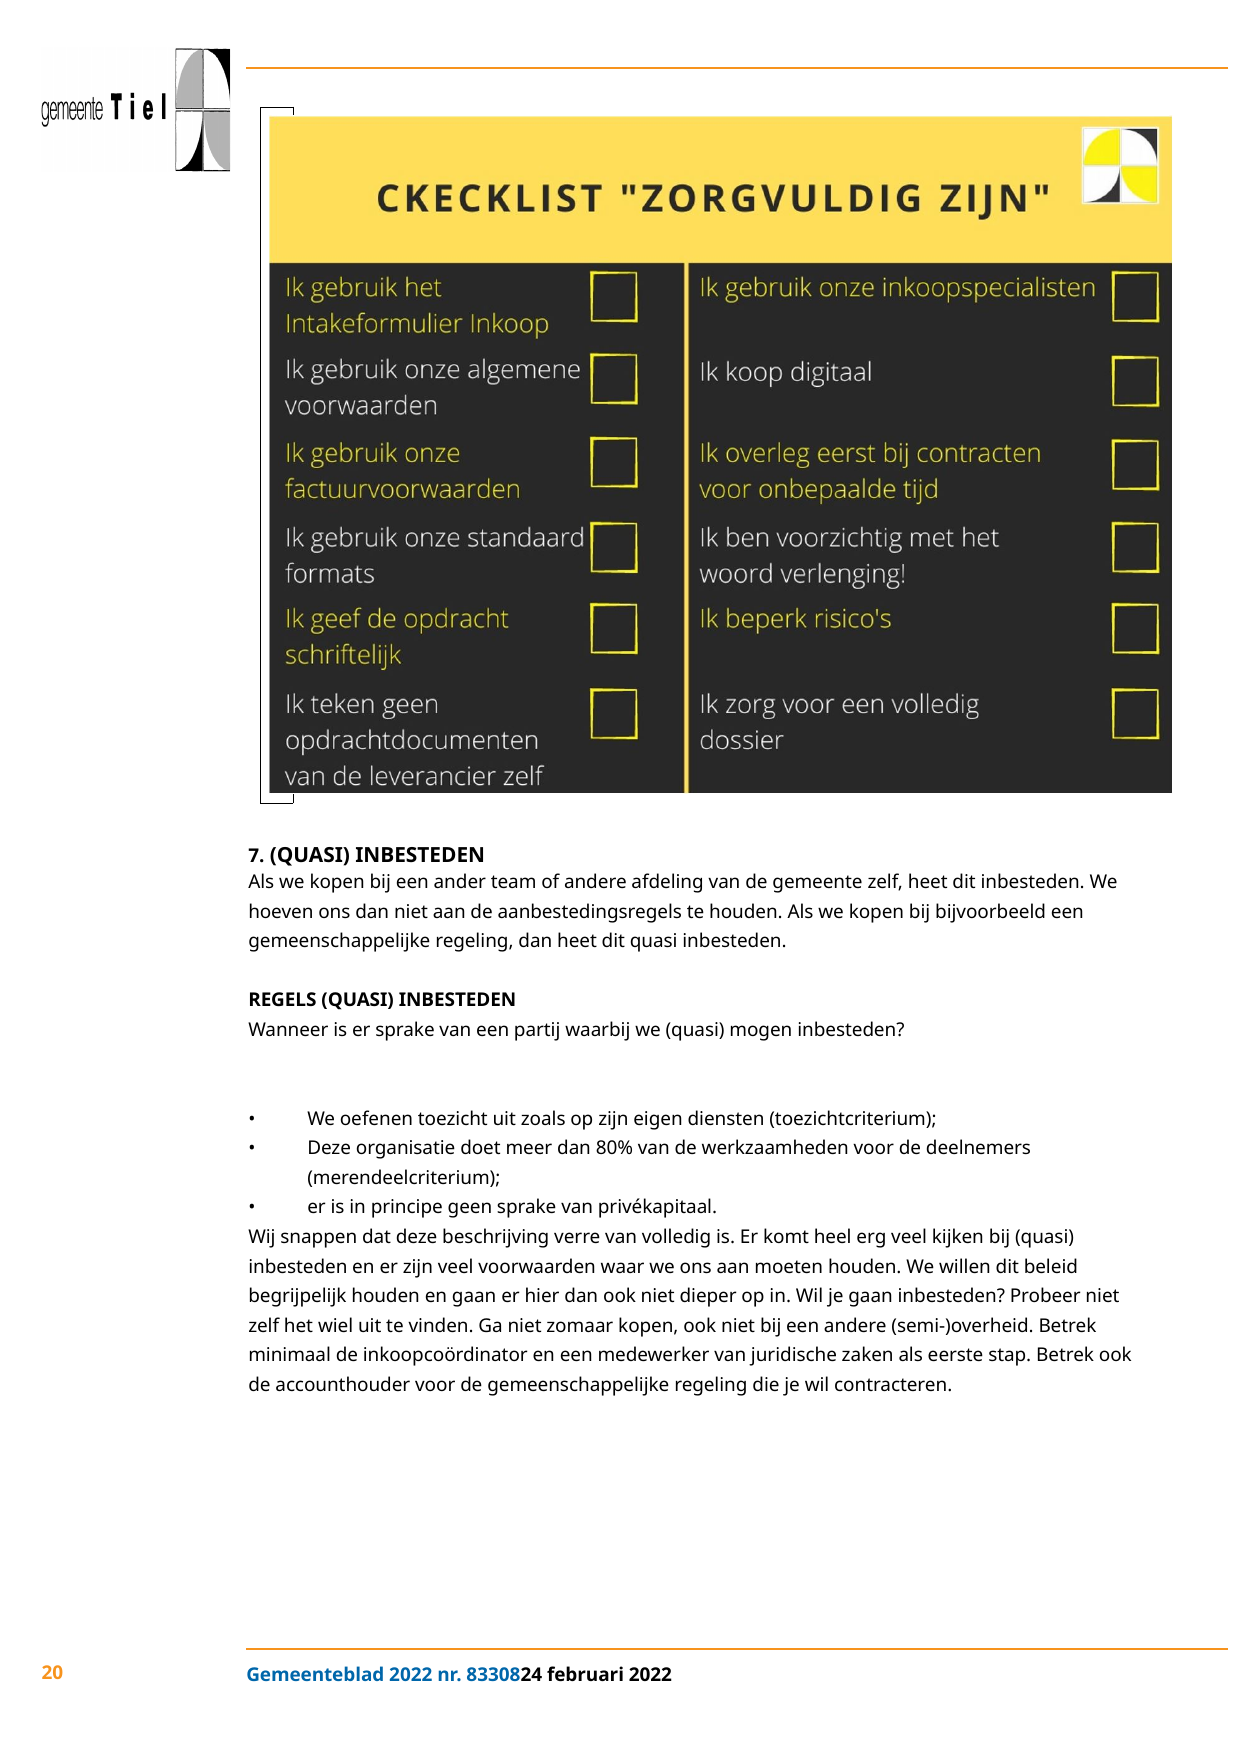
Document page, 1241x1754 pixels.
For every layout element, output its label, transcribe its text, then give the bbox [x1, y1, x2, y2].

picture [41, 47, 231, 172]
text REGELS (QUASI) INBESTEDEN [248, 987, 1152, 1012]
picture [268, 115, 1173, 794]
list er is in principe geen sprake van privékapitaal. [248, 1194, 1152, 1219]
text Wanneer is er sprake van een partij waarbij we (quasi) mogen inbesteden? [248, 1016, 1152, 1042]
text Als we kopen bij een ander team of andere afdeling van de gemeente zelf, heet dit inbesteden. We hoeven ons dan niet aan de aanbestedingsregels te houden. Als we kopen bij bijvoorbeeld een gemeenschappelijke regeling, dan heet dit quasi inbesteden. [248, 868, 1152, 953]
text Wij snappen dat deze beschrijving verre van volledig is. Er komt heel erg veel kijken bij (quasi) inbesteden en er zijn veel voorwaarden waar we ons aan moeten houden. We willen dit beleid begrijpelijk houden en gaan er hier dan ook niet dieper op in. Wil je gaan inbesteden? Probeer niet zelf het wiel uit te vinden. Ga niet zomaar kopen, ook niet bij een andere (semi-)overheid. Betrek minimaal de inkoopcoördinator en een medewerker van juridische zaken als eerste stap. Betrek ook de accounthouder voor de gemeenschappelijke regeling die je wil contracteren. [248, 1223, 1152, 1397]
list We oefenen toezicht uit zoals op zijn eigen diensten (toezichtcriterium); [248, 1105, 1152, 1131]
text 7. (QUASI) INBESTEDEN [248, 840, 1152, 868]
list Deze organisatie doet meer dan 80% van de werkzaamheden voor de deelnemers (merendeelcriterium); [248, 1134, 1152, 1190]
